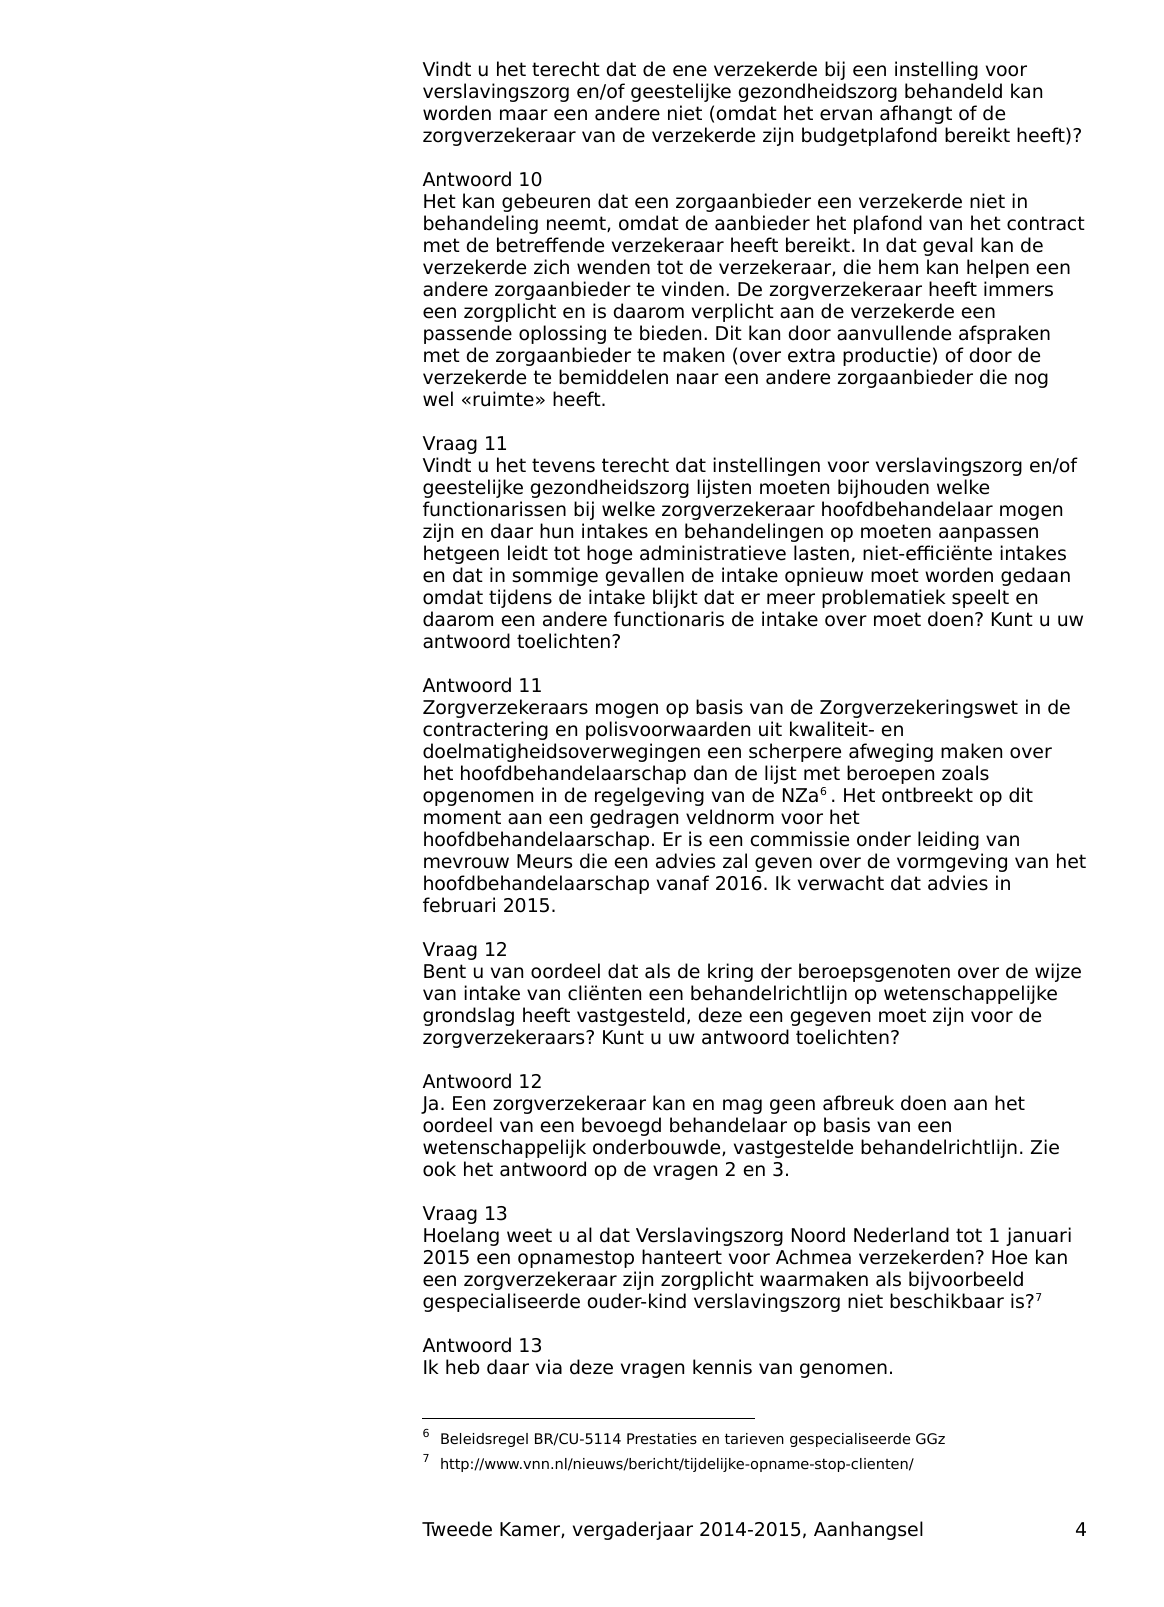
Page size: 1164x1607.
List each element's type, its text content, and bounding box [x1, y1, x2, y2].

text Beleidsregel BR/CU-5114 Prestaties en tarieven gespecialiseerde GGz [422, 1427, 1087, 1449]
text Vindt u het tevens terecht dat instellingen voor verslavingszorg en/of geestelijke gezondheidszorg lijsten moeten bijhouden welke functionarissen bij welke zorgverzekeraar hoofdbehandelaar mogen zijn en daar hun intakes en behandelingen op moeten aanpassen hetgeen leidt tot hoge administratieve lasten, niet-efficiënte intakes en dat in sommige gevallen de intake opnieuw moet worden gedaan omdat tijdens de intake blijkt dat er meer problematiek speelt en daarom een andere functionaris de intake over moet doen? Kunt u uw antwoord toelichten? [422, 455, 1087, 653]
text Vindt u het terecht dat de ene verzekerde bij een instelling voor verslavingszorg en/of geestelijke gezondheidszorg behandeld kan worden maar een andere niet (omdat het ervan afhangt of de zorgverzekeraar van de verzekerde zijn budgetplafond bereikt heeft)? [422, 59, 1087, 147]
text Vraag 11 [422, 433, 1087, 455]
text Zorgverzekeraars mogen op basis van de Zorgverzekeringswet in de contractering en polisvoorwaarden uit kwaliteit- en doelmatigheidsoverwegingen een scherpere afweging maken over het hoofdbehandelaarschap dan de lijst met beroepen zoals opgenomen in de regelgeving van de NZa. Het ontbreekt op dit moment aan een gedragen veldnorm voor het hoofdbehandelaarschap. Er is een commissie onder leiding van mevrouw Meurs die een advies zal geven over de vormgeving van het hoofdbehandelaarschap vanaf 2016. Ik verwacht dat advies in februari 2015. [422, 697, 1087, 917]
text Antwoord 10 [422, 169, 1087, 191]
text Vraag 12 [422, 939, 1087, 961]
text Het kan gebeuren dat een zorgaanbieder een verzekerde niet in behandeling neemt, omdat de aanbieder het plafond van het contract met de betreffende verzekeraar heeft bereikt. In dat geval kan de verzekerde zich wenden tot de verzekeraar, die hem kan helpen een andere zorgaanbieder te vinden. De zorgverzekeraar heeft immers een zorgplicht en is daarom verplicht aan de verzekerde een passende oplossing te bieden. Dit kan door aanvullende afspraken met de zorgaanbieder te maken (over extra productie) of door de verzekerde te bemiddelen naar een andere zorgaanbieder die nog wel «ruimte» heeft. [422, 191, 1087, 411]
text Antwoord 12 [422, 1071, 1087, 1093]
text Ja. Een zorgverzekeraar kan en mag geen afbreuk doen aan het oordeel van een bevoegd behandelaar op basis van een wetenschappelijk onderbouwde, vastgestelde behandelrichtlijn. Zie ook het antwoord op de vragen 2 en 3. [422, 1093, 1087, 1181]
text Bent u van oordeel dat als de kring der beroepsgenoten over de wijze van intake van cliënten een behandelrichtlijn op wetenschappelijke grondslag heeft vastgesteld, deze een gegeven moet zijn voor de zorgverzekeraars? Kunt u uw antwoord toelichten? [422, 961, 1087, 1049]
text Vraag 13 [422, 1203, 1087, 1225]
text Ik heb daar via deze vragen kennis van genomen. [422, 1357, 1087, 1379]
text http://www.vnn.nl/nieuws/bericht/tijdelijke-opname-stop-clienten/ [422, 1452, 1087, 1474]
text Antwoord 11 [422, 675, 1087, 697]
text Antwoord 13 [422, 1335, 1087, 1357]
text Hoelang weet u al dat Verslavingszorg Noord Nederland tot 1 januari 2015 een opnamestop hanteert voor Achmea verzekerden? Hoe kan een zorgverzekeraar zijn zorgplicht waarmaken als bijvoorbeeld gespecialiseerde ouder-kind verslavingszorg niet beschikbaar is? [422, 1225, 1087, 1313]
